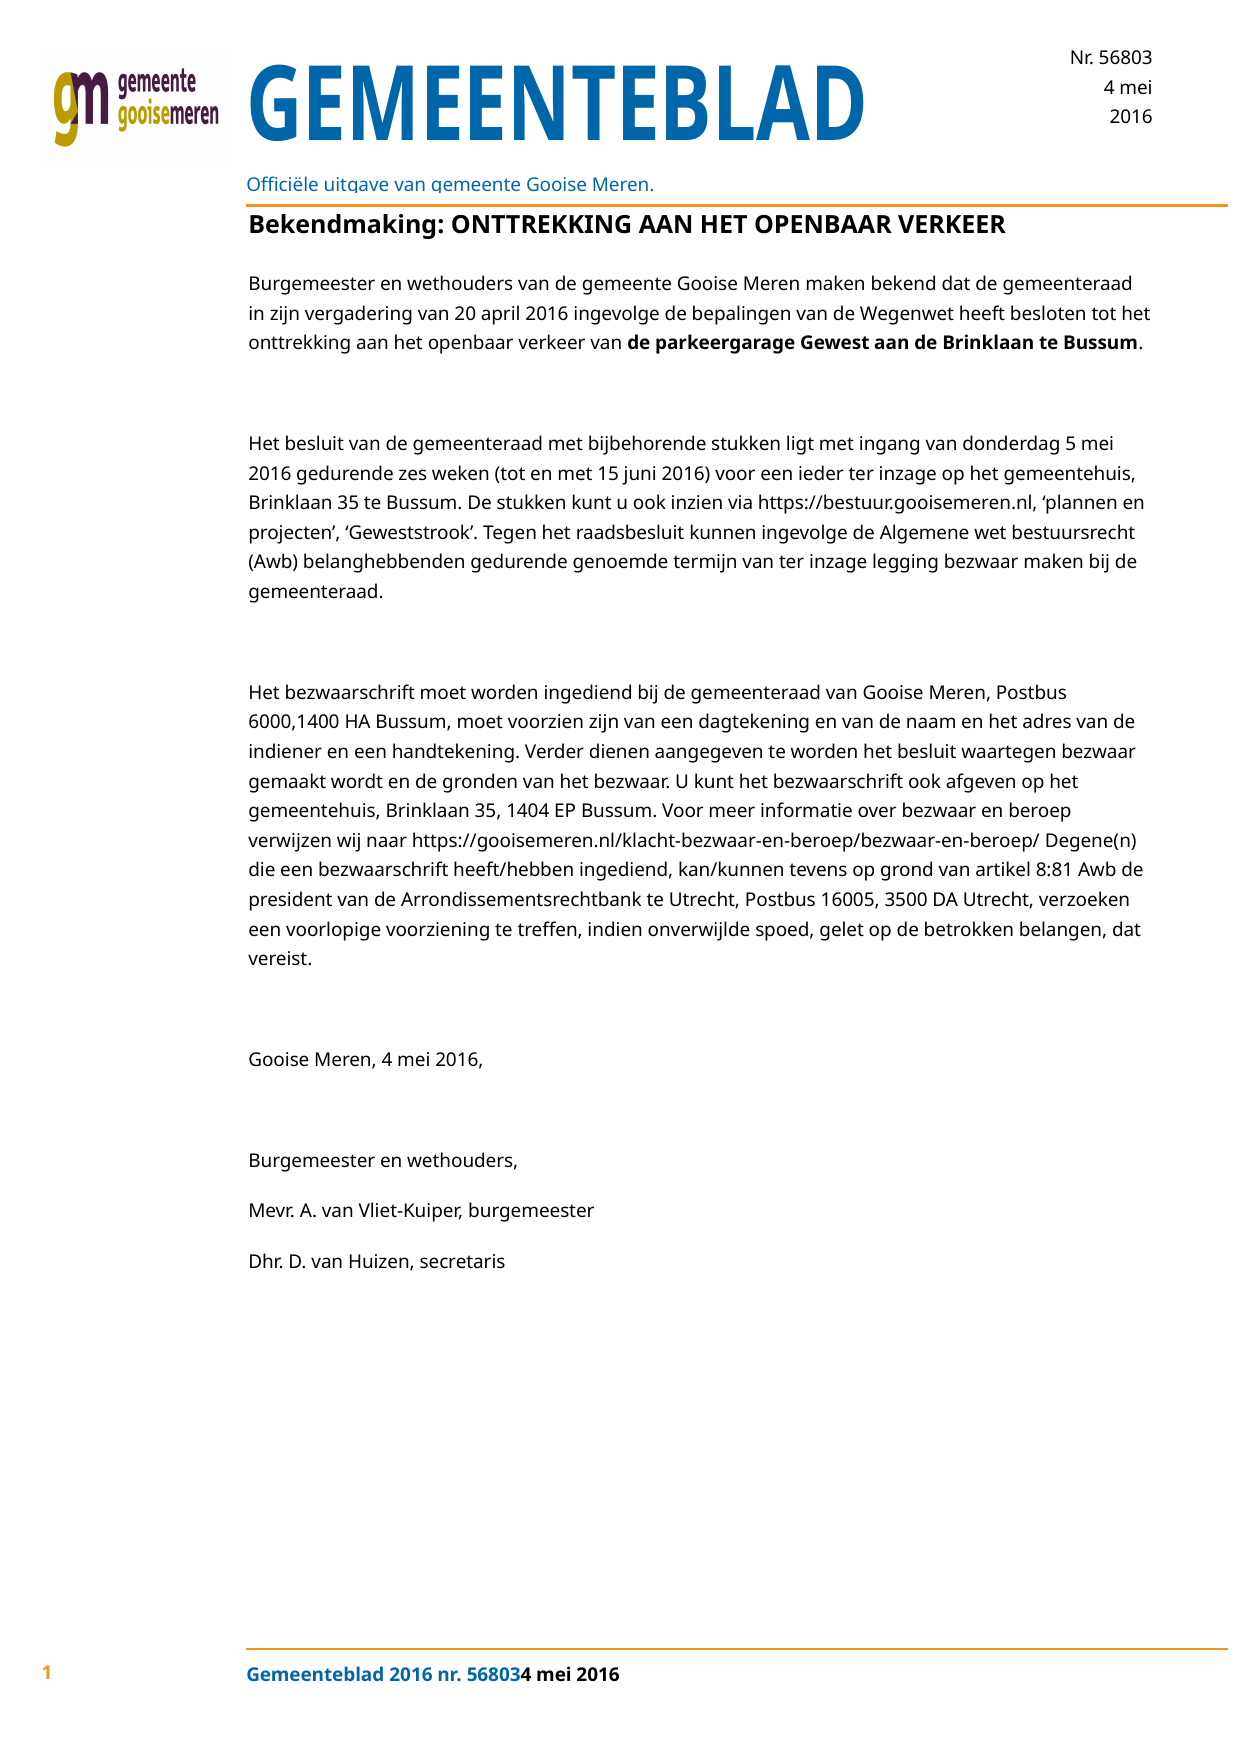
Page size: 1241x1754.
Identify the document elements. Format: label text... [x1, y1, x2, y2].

text Mevr. A. van Vliet-Kuiper, burgemeester [248, 1197, 1152, 1223]
text Burgemeester en wethouders, [248, 1147, 1152, 1173]
text Het bezwaarschrift moet worden ingediend bij de gemeenteraad van Gooise Meren, Postbus 6000,1400 HA Bussum, moet voorzien zijn van een dagtekening en van de naam en het adres van de indiener en een handtekening. Verder dienen aangegeven te worden het besluit waartegen bezwaar gemaakt wordt en de gronden van het bezwaar. U kunt het bezwaarschrift ook afgeven op het gemeentehuis, Brinklaan 35, 1404 EP Bussum. Voor meer informatie over bezwaar en beroep verwijzen wij naar https://gooisemeren.nl/klacht-bezwaar-en-beroep/bezwaar-en-beroep/ Degene(n) die een bezwaarschrift heeft/hebben ingediend, kan/kunnen tevens op grond van artikel 8:81 Awb de president van de Arrondissementsrechtbank te Utrecht, Postbus 16005, 3500 DA Utrecht, verzoeken een voorlopige voorziening te treffen, indien onverwijlde spoed, gelet op de betrokken belangen, dat vereist. [248, 679, 1152, 971]
text Het besluit van de gemeenteraad met bijbehorende stukken ligt met ingang van donderdag 5 mei 2016 gedurende zes weken (tot en met 15 juni 2016) voor een ieder ter inzage op het gemeentehuis, Brinklaan 35 te Bussum. De stukken kunt u ook inzien via https://bestuur.gooisemeren.nl, ‘plannen en projecten’, ‘Geweststrook’. Tegen het raadsbesluit kunnen ingevolge de Algemene wet bestuursrecht (Awb) belanghebbenden gedurende genoemde termijn van ter inzage legging bezwaar maken bij de gemeenteraad. [248, 430, 1152, 604]
text Burgemeester en wethouders van de gemeente Gooise Meren maken bekend dat de gemeenteraad in zijn vergadering van 20 april 2016 ingevolge de bepalingen van de Wegenwet heeft besloten tot het onttrekking aan het openbaar verkeer van de parkeergarage Gewest aan de Brinklaan te Bussum. [248, 270, 1152, 355]
text Dhr. D. van Huizen, secretaris [248, 1248, 1152, 1273]
picture [41, 47, 231, 172]
text Gooise Meren, 4 mei 2016, [248, 1046, 1152, 1072]
text Bekendmaking: ONTTREKKING AAN HET OPENBAAR VERKEER [248, 207, 1152, 241]
